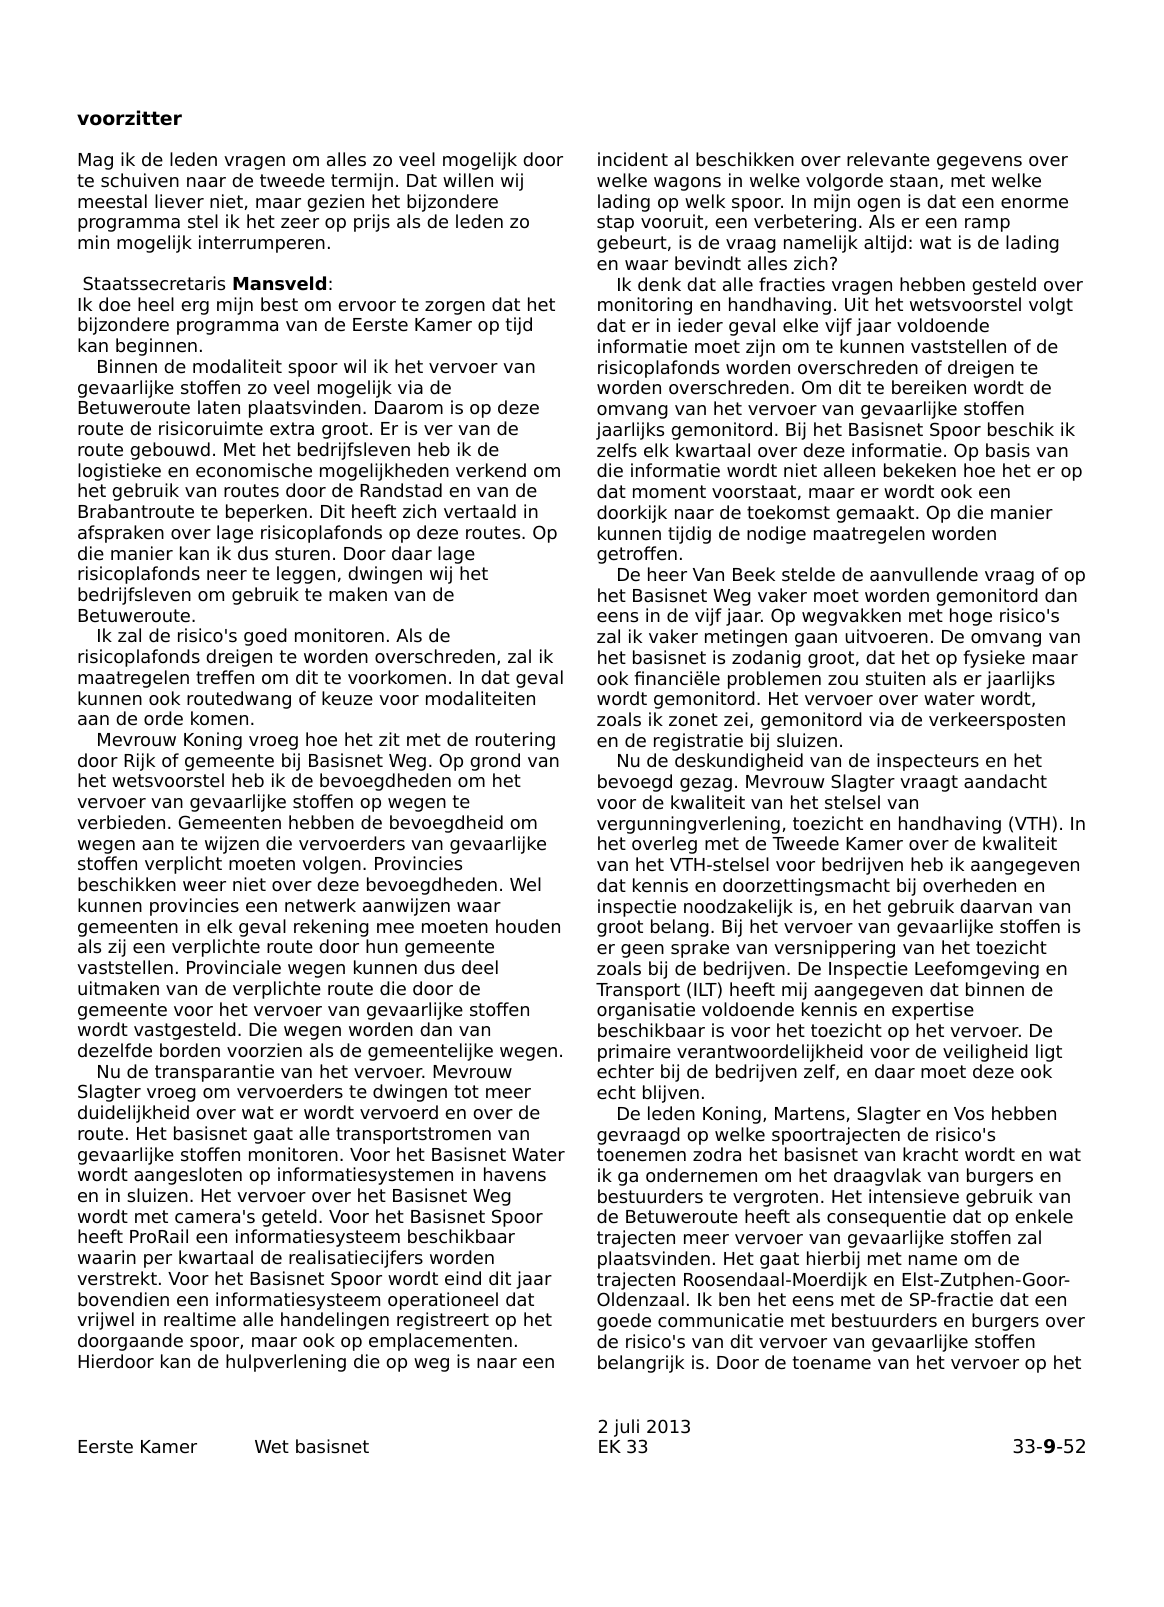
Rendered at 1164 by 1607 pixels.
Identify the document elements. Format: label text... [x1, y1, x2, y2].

text incident al beschikken over relevante gegevens over welke wagons in welke volgorde staan, met welke lading op welk spoor. In mijn ogen is dat een enorme stap vooruit, een verbetering. Als er een ramp gebeurt, is de vraag namelijk altijd: wat is de lading en waar bevindt alles zich? [596, 150, 1087, 274]
text Staatssecretaris Mansveld: [77, 274, 567, 294]
text Mevrouw Koning vroeg hoe het zit met de routering door Rijk of gemeente bij Basisnet Weg. Op grond van het wetsvoorstel heb ik de bevoegdheden om het vervoer van gevaarlijke stoffen op wegen te verbieden. Gemeenten hebben de bevoegdheid om wegen aan te wijzen die vervoerders van gevaarlijke stoffen verplicht moeten volgen. Provincies beschikken weer niet over deze bevoegdheden. Wel kunnen provincies een netwerk aanwijzen waar gemeenten in elk geval rekening mee moeten houden als zij een verplichte route door hun gemeente vaststellen. Provinciale wegen kunnen dus deel uitmaken van de verplichte route die door de gemeente voor het vervoer van gevaarlijke stoffen wordt vastgesteld. Die wegen worden dan van dezelfde borden voorzien als de gemeentelijke wegen. [77, 730, 567, 1062]
text De leden Koning, Martens, Slagter en Vos hebben gevraagd op welke spoortrajecten de risico's toenemen zodra het basisnet van kracht wordt en wat ik ga ondernemen om het draagvlak van burgers en bestuurders te vergroten. Het intensieve gebruik van de Betuweroute heeft als consequentie dat op enkele trajecten meer vervoer van gevaarlijke stoffen zal plaatsvinden. Het gaat hierbij met name om de trajecten Roosendaal-Moerdijk en Elst-Zutphen-Goor-Oldenzaal. Ik ben het eens met de SP-fractie dat een goede communicatie met bestuurders en burgers over de risico's van dit vervoer van gevaarlijke stoffen belangrijk is. Door de toename van het vervoer op het [596, 1104, 1087, 1373]
text Binnen de modaliteit spoor wil ik het vervoer van gevaarlijke stoffen zo veel mogelijk via de Betuweroute laten plaatsvinden. Daarom is op deze route de risicoruimte extra groot. Er is ver van de route gebouwd. Met het bedrijfsleven heb ik de logistieke en economische mogelijkheden verkend om het gebruik van routes door de Randstad en van de Brabantroute te beperken. Dit heeft zich vertaald in afspraken over lage risicoplafonds op deze routes. Op die manier kan ik dus sturen. Door daar lage risicoplafonds neer te leggen, dwingen wij het bedrijfsleven om gebruik te maken van de Betuweroute. [77, 357, 567, 626]
text Nu de deskundigheid van de inspecteurs en het bevoegd gezag. Mevrouw Slagter vraagt aandacht voor de kwaliteit van het stelsel van vergunningverlening, toezicht en handhaving (VTH). In het overleg met de Tweede Kamer over de kwaliteit van het VTH-stelsel voor bedrijven heb ik aangegeven dat kennis en doorzettingsmacht bij overheden en inspectie noodzakelijk is, en het gebruik daarvan van groot belang. Bij het vervoer van gevaarlijke stoffen is er geen sprake van versnippering van het toezicht zoals bij de bedrijven. De Inspectie Leefomgeving en Transport (ILT) heeft mij aangegeven dat binnen de organisatie voldoende kennis en expertise beschikbaar is voor het toezicht op het vervoer. De primaire verantwoordelijkheid voor de veiligheid ligt echter bij de bedrijven zelf, en daar moet deze ook echt blijven. [596, 751, 1087, 1104]
text Ik doe heel erg mijn best om ervoor te zorgen dat het bijzondere programma van de Eerste Kamer op tijd kan beginnen. [77, 294, 567, 357]
text Ik denk dat alle fracties vragen hebben gesteld over monitoring en handhaving. Uit het wetsvoorstel volgt dat er in ieder geval elke vijf jaar voldoende informatie moet zijn om te kunnen vaststellen of de risicoplafonds worden overschreden of dreigen te worden overschreden. Om dit te bereiken wordt de omvang van het vervoer van gevaarlijke stoffen jaarlijks gemonitord. Bij het Basisnet Spoor beschik ik zelfs elk kwartaal over deze informatie. Op basis van die informatie wordt niet alleen bekeken hoe het er op dat moment voorstaat, maar er wordt ook een doorkijk naar de toekomst gemaakt. Op die manier kunnen tijdig de nodige maatregelen worden getroffen. [596, 274, 1087, 565]
text Nu de transparantie van het vervoer. Mevrouw Slagter vroeg om vervoerders te dwingen tot meer duidelijkheid over wat er wordt vervoerd en over de route. Het basisnet gaat alle transportstromen van gevaarlijke stoffen monitoren. Voor het Basisnet Water wordt aangesloten op informatiesystemen in havens en in sluizen. Het vervoer over het Basisnet Weg wordt met camera's geteld. Voor het Basisnet Spoor heeft ProRail een informatiesysteem beschikbaar waarin per kwartaal de realisatiecijfers worden verstrekt. Voor het Basisnet Spoor wordt eind dit jaar bovendien een informatiesysteem operationeel dat vrijwel in realtime alle handelingen registreert op het doorgaande spoor, maar ook op emplacementen. Hierdoor kan de hulpverlening die op weg is naar een [77, 1062, 567, 1372]
text Mag ik de leden vragen om alles zo veel mogelijk door te schuiven naar de tweede termijn. Dat willen wij meestal liever niet, maar gezien het bijzondere programma stel ik het zeer op prijs als de leden zo min mogelijk interrumperen. [77, 150, 567, 254]
text Ik zal de risico's goed monitoren. Als de risicoplafonds dreigen te worden overschreden, zal ik maatregelen treffen om dit te voorkomen. In dat geval kunnen ook routedwang of keuze voor modaliteiten aan de orde komen. [77, 626, 567, 730]
text De heer Van Beek stelde de aanvullende vraag of op het Basisnet Weg vaker moet worden gemonitord dan eens in de vijf jaar. Op wegvakken met hoge risico's zal ik vaker metingen gaan uitvoeren. De omvang van het basisnet is zodanig groot, dat het op fysieke maar ook financiële problemen zou stuiten als er jaarlijks wordt gemonitord. Het vervoer over water wordt, zoals ik zonet zei, gemonitord via de verkeersposten en de registratie bij sluizen. [596, 565, 1087, 751]
